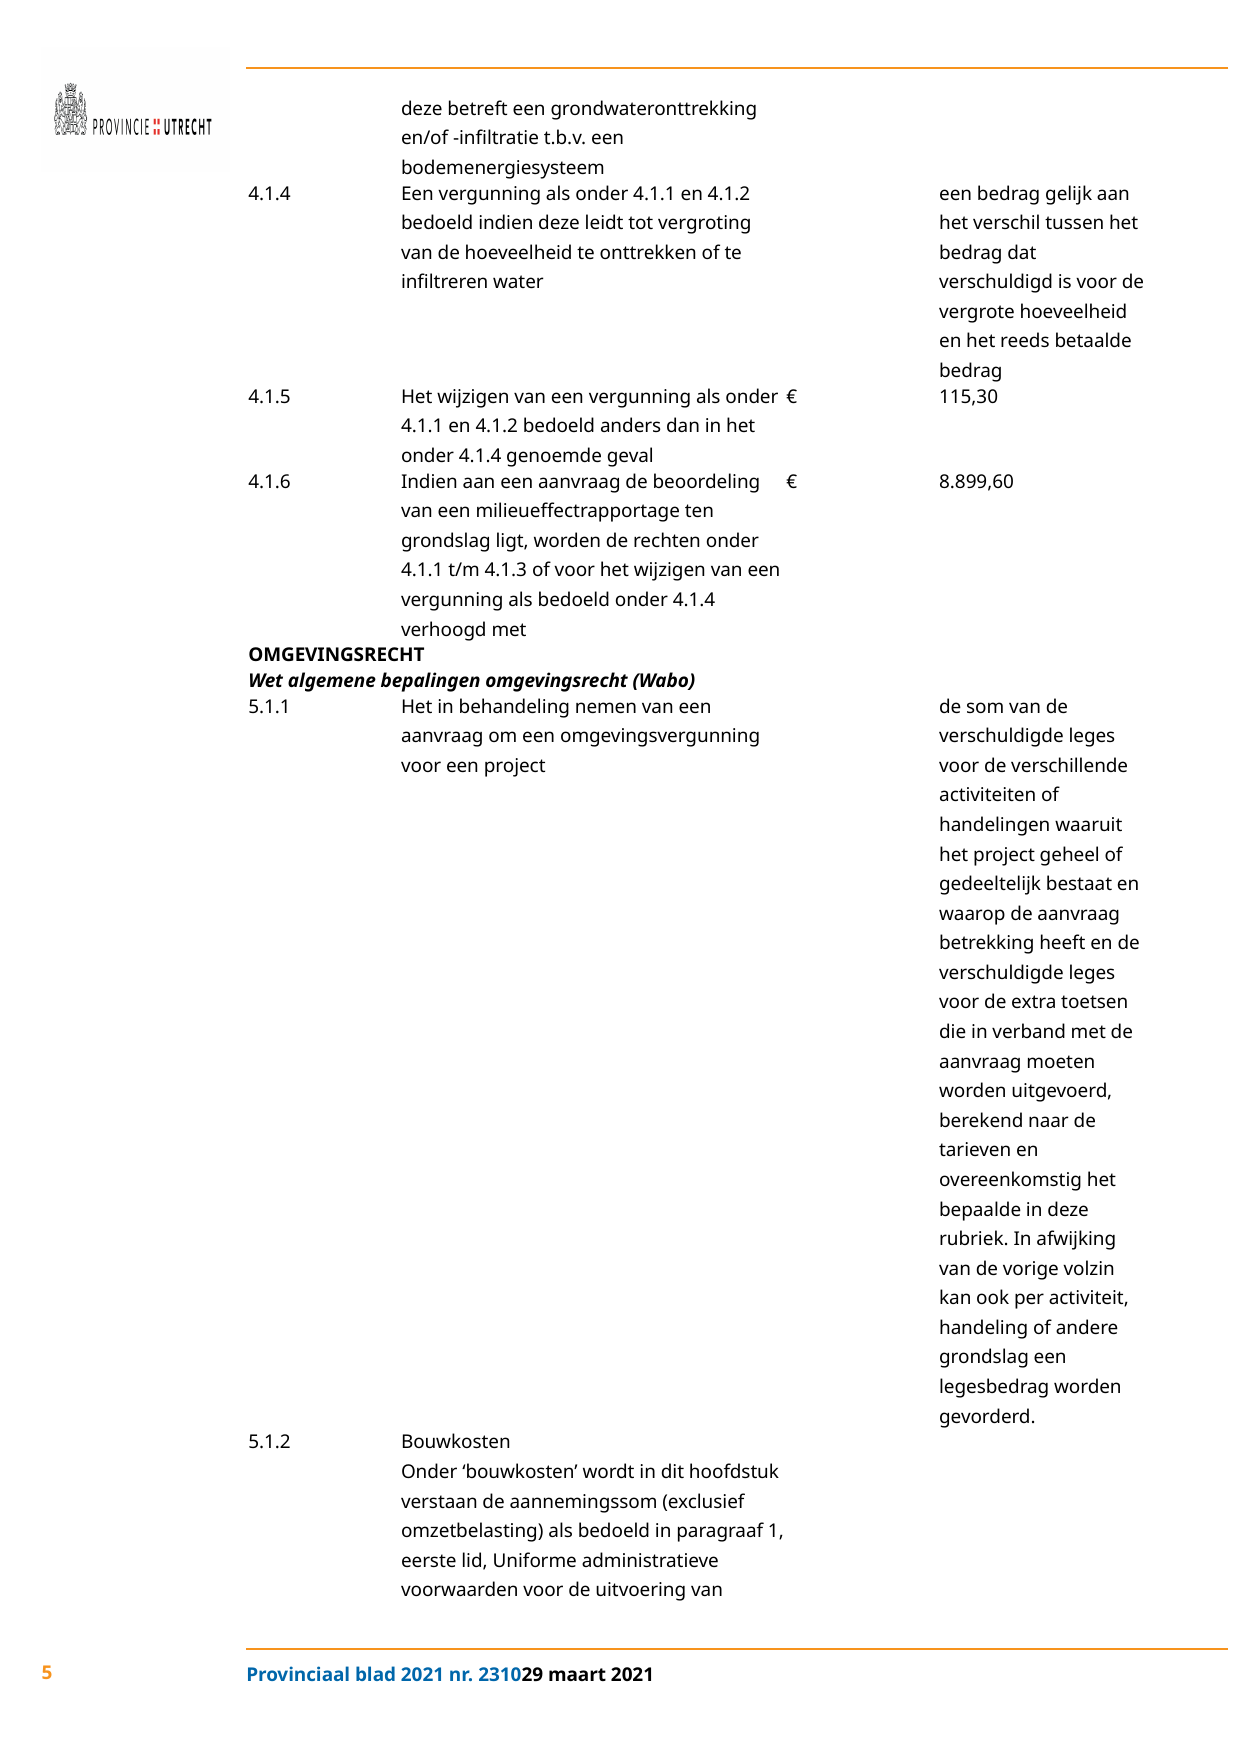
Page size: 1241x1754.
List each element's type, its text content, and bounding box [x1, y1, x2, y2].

table_cell 8.899,60 [939, 468, 1152, 641]
table_cell [786, 667, 939, 693]
table_cell 4.1.5 [248, 383, 401, 468]
table_cell OMGEVINGSRECHT [248, 641, 786, 667]
table_cell deze betreft een grondwateronttrekking en/of -infiltratie t.b.v. een bodemenergiesysteem [401, 95, 786, 180]
table_cell € [786, 383, 939, 468]
table_cell Bouwkosten Onder ‘bouwkosten’ wordt in dit hoofdstuk verstaan de aannemingssom (exclusief omzetbelasting) als bedoeld in paragraaf 1, eerste lid, Uniforme administratieve voorwaarden voor de uitvoering van [401, 1429, 786, 1602]
table_cell Wet algemene bepalingen omgevingsrecht (Wabo) [248, 667, 786, 693]
table_cell [939, 1429, 1152, 1602]
table_cell [248, 95, 401, 180]
table_cell de som van de verschuldigde leges voor de verschillende activiteiten of handelingen waaruit het project geheel of gedeeltelijk bestaat en waarop de aanvraag betrekking heeft en de verschuldigde leges voor de extra toetsen die in verband met de aanvraag moeten worden uitgevoerd, berekend naar de tarieven en overeenkomstig het bepaalde in deze rubriek. In afwijking van de vorige volzin kan ook per activiteit, handeling of andere grondslag een legesbedrag worden gevorderd. [939, 693, 1152, 1429]
table_cell 115,30 [939, 383, 1152, 468]
table_cell € [786, 468, 939, 641]
table_cell 5.1.1 [248, 693, 401, 1429]
table_cell een bedrag gelijk aan het verschil tussen het bedrag dat verschuldigd is voor de vergrote hoeveelheid en het reeds betaalde bedrag [939, 180, 1152, 383]
table_cell Een vergunning als onder 4.1.1 en 4.1.2 bedoeld indien deze leidt tot vergroting van de hoeveelheid te onttrekken of te infiltreren water [401, 180, 786, 383]
table_cell [786, 693, 939, 1429]
table_cell [939, 641, 1152, 667]
table_cell 4.1.6 [248, 468, 401, 641]
table_cell [786, 641, 939, 667]
table_cell [786, 180, 939, 383]
table_cell Het wijzigen van een vergunning als onder 4.1.1 en 4.1.2 bedoeld anders dan in het onder 4.1.4 genoemde geval [401, 383, 786, 468]
table_cell Het in behandeling nemen van een aanvraag om een omgevingsvergunning voor een project [401, 693, 786, 1429]
picture [41, 47, 231, 172]
table_cell [786, 1429, 939, 1602]
table_cell [786, 95, 939, 180]
table_cell 5.1.2 [248, 1429, 401, 1602]
table_cell [939, 95, 1152, 180]
table_cell 4.1.4 [248, 180, 401, 383]
table_cell Indien aan een aanvraag de beoordeling van een milieueffectrapportage ten grondslag ligt, worden de rechten onder 4.1.1 t/m 4.1.3 of voor het wijzigen van een vergunning als bedoeld onder 4.1.4 verhoogd met [401, 468, 786, 641]
table_cell [939, 667, 1152, 693]
